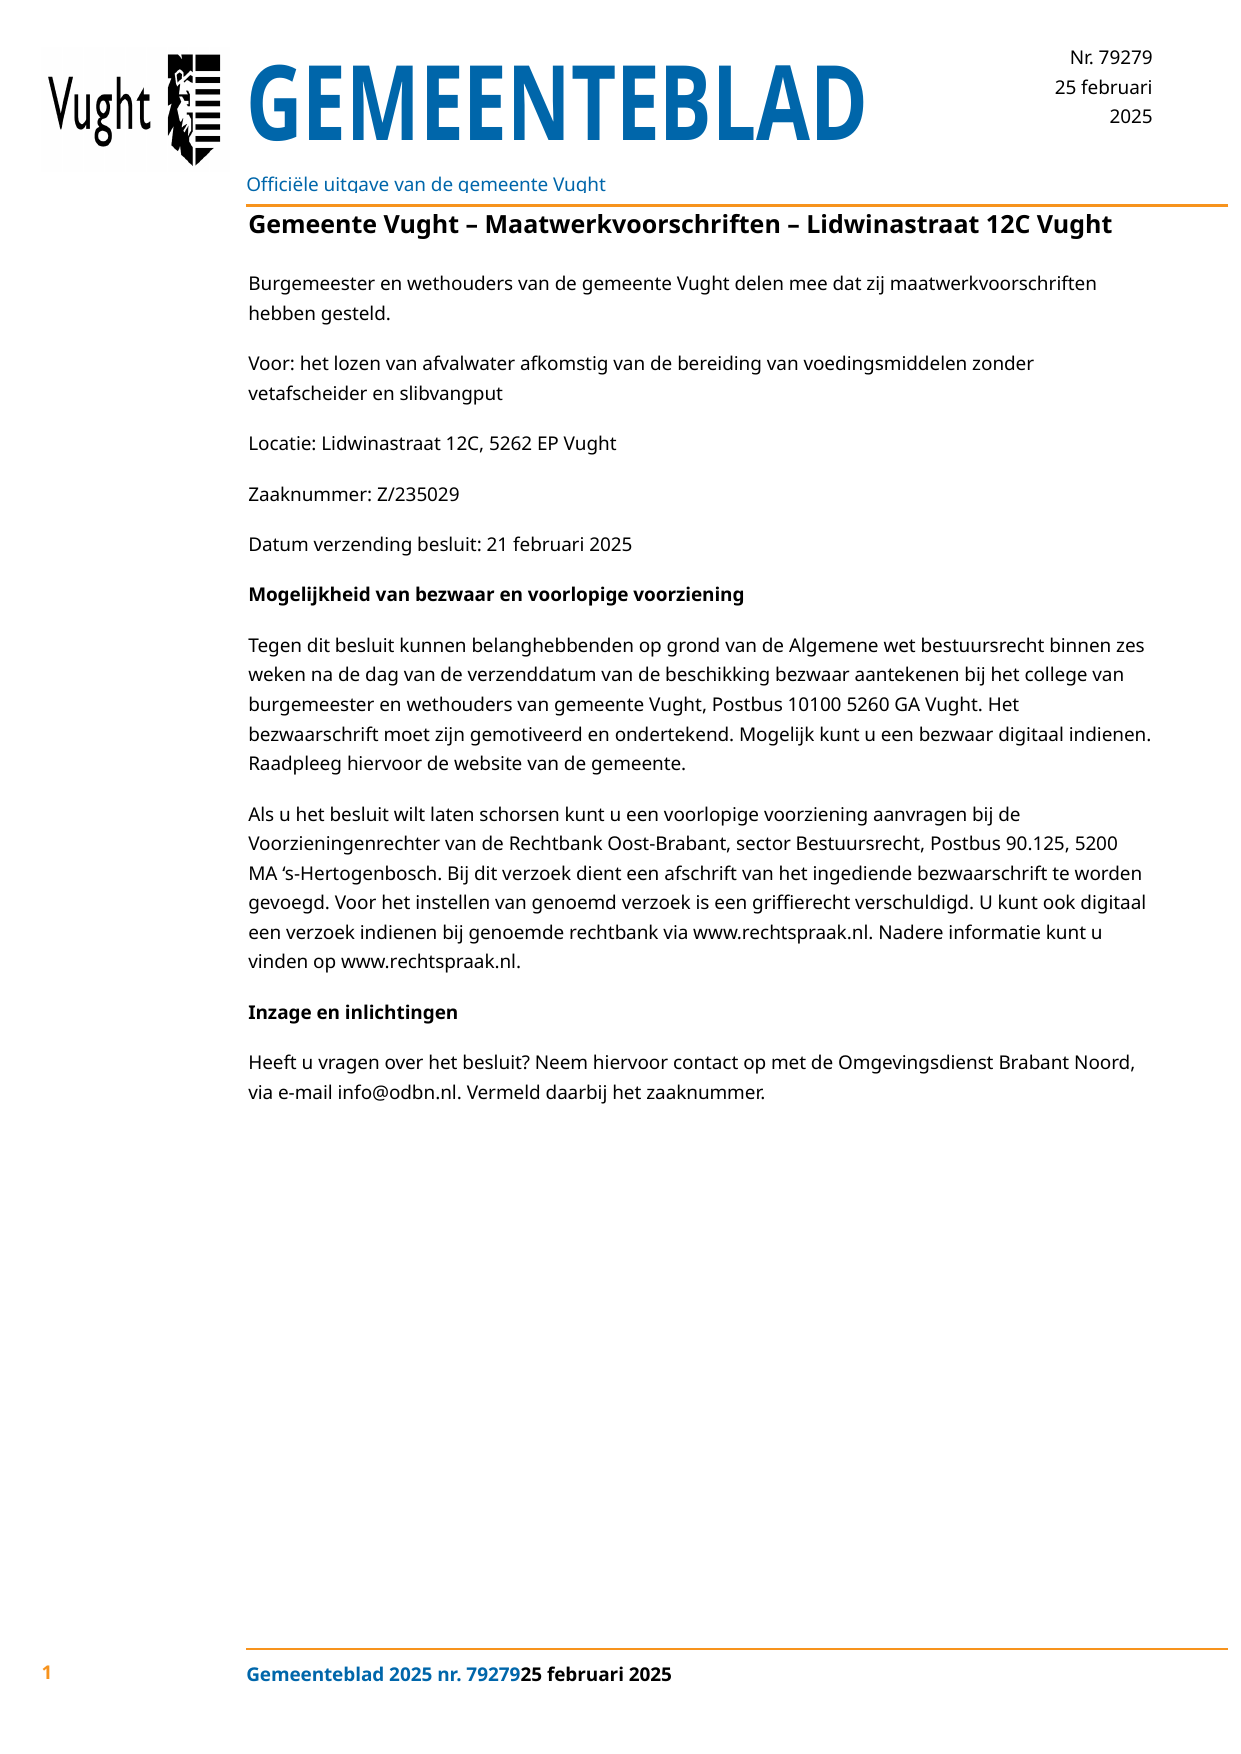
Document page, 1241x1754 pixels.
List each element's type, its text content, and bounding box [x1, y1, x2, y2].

text Locatie: Lidwinastraat 12C, 5262 EP Vught [248, 430, 1152, 456]
text Zaaknummer: Z/235029 [248, 481, 1152, 506]
text Datum verzending besluit: 21 februari 2025 [248, 531, 1152, 557]
text Gemeente Vught – Maatwerkvoorschriften – Lidwinastraat 12C Vught [248, 207, 1152, 241]
picture [41, 47, 231, 172]
text Voor: het lozen van afvalwater afkomstig van de bereiding van voedingsmiddelen zonder vetafscheider en slibvangput [248, 350, 1152, 406]
text Tegen dit besluit kunnen belanghebbenden op grond van de Algemene wet bestuursrecht binnen zes weken na de dag van de verzenddatum van de beschikking bezwaar aantekenen bij het college van burgemeester en wethouders van gemeente Vught, Postbus 10100 5260 GA Vught. Het bezwaarschrift moet zijn gemotiveerd en ondertekend. Mogelijk kunt u een bezwaar digitaal indienen. Raadpleeg hiervoor de website van de gemeente. [248, 632, 1152, 776]
text Burgemeester en wethouders van de gemeente Vught delen mee dat zij maatwerkvoorschriften hebben gesteld. [248, 270, 1152, 326]
text Inzage en inlichtingen [248, 999, 1152, 1025]
text Als u het besluit wilt laten schorsen kunt u een voorlopige voorziening aanvragen bij de Voorzieningenrechter van de Rechtbank Oost-Brabant, sector Bestuursrecht, Postbus 90.125, 5200 MA ‘s-Hertogenbosch. Bij dit verzoek dient een afschrift van het ingediende bezwaarschrift te worden gevoegd. Voor het instellen van genoemd verzoek is een griffierecht verschuldigd. U kunt ook digitaal een verzoek indienen bij genoemde rechtbank via www.rechtspraak.nl. Nadere informatie kunt u vinden op www.rechtspraak.nl. [248, 801, 1152, 974]
text Mogelijkheid van bezwaar en voorlopige voorziening [248, 582, 1152, 607]
text Heeft u vragen over het besluit? Neem hiervoor contact op met de Omgevingsdienst Brabant Noord, via e-mail info@odbn.nl. Vermeld daarbij het zaaknummer. [248, 1049, 1152, 1105]
